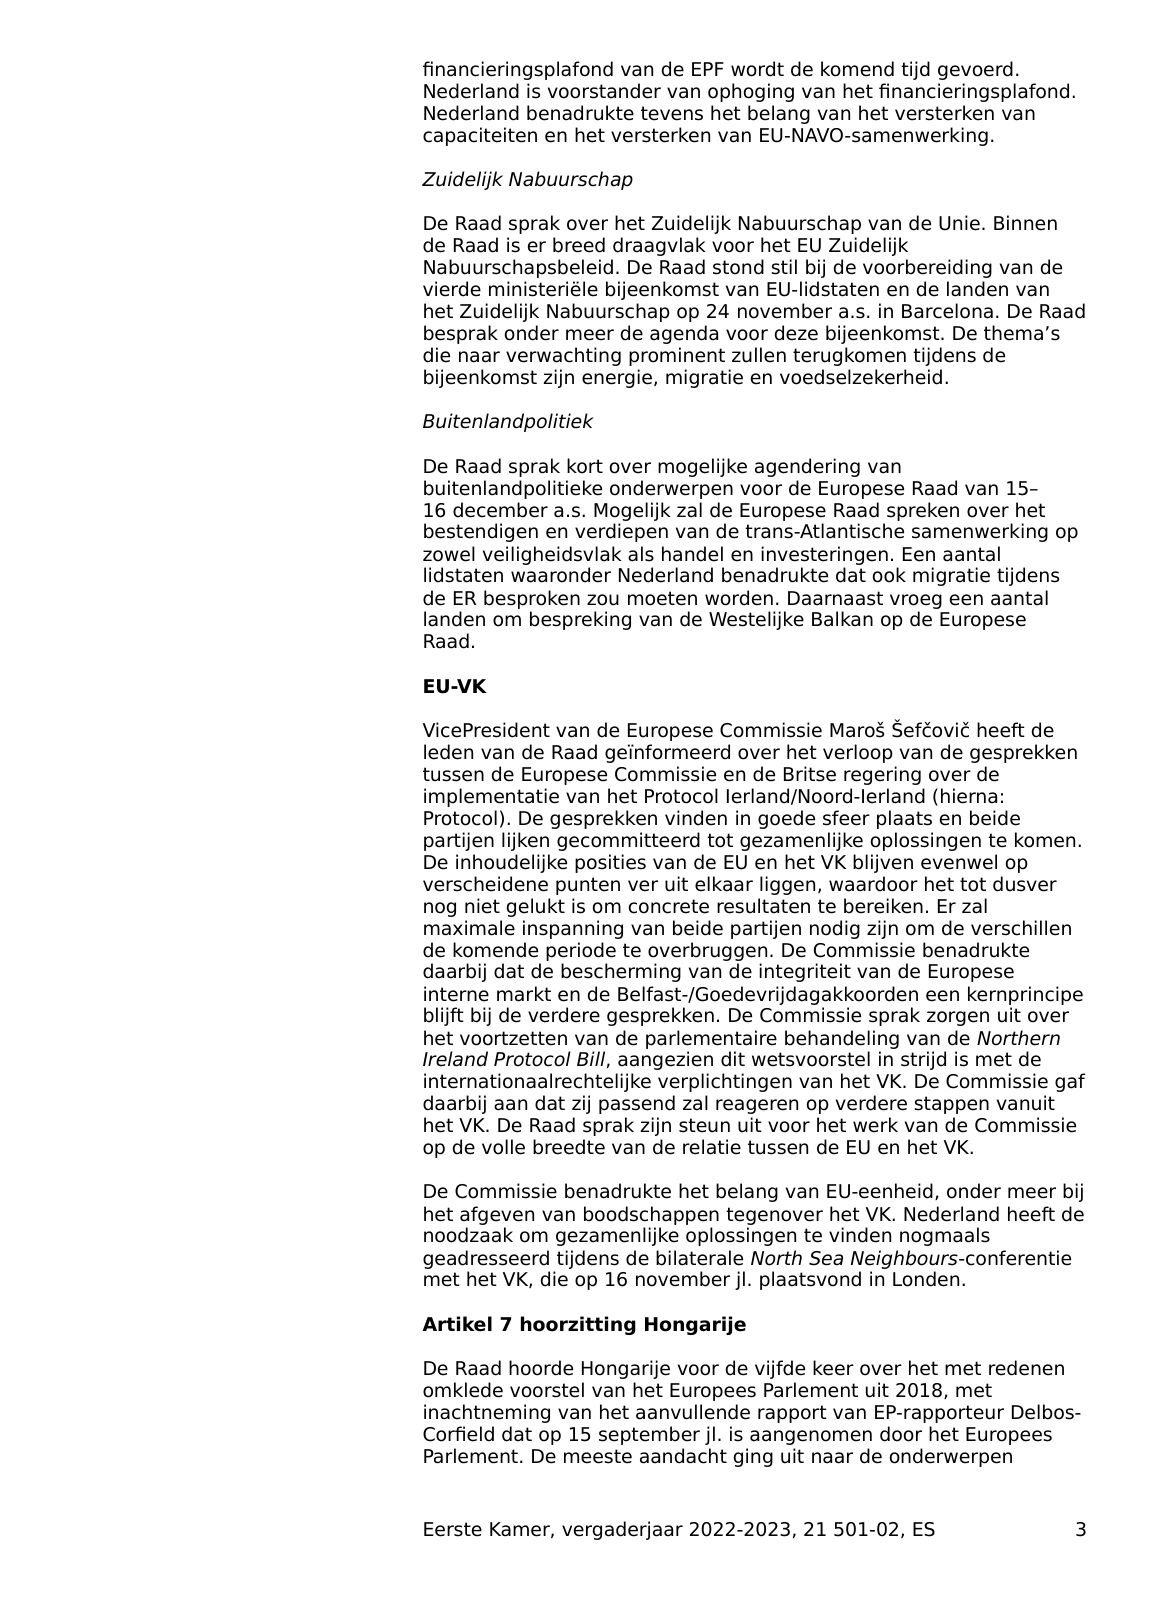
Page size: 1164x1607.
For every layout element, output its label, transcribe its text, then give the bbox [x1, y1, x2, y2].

text financieringsplafond van de EPF wordt de komend tijd gevoerd. Nederland is voorstander van ophoging van het financieringsplafond. Nederland benadrukte tevens het belang van het versterken van capaciteiten en het versterken van EU-NAVO-samenwerking. [422, 59, 1087, 147]
text De Commissie benadrukte het belang van EU-eenheid, onder meer bij het afgeven van boodschappen tegenover het VK. Nederland heeft de noodzaak om gezamenlijke oplossingen te vinden nogmaals geadresseerd tijdens de bilaterale North Sea Neighbours-conferentie met het VK, die op 16 november jl. plaatsvond in Londen. [422, 1181, 1087, 1291]
text De Raad hoorde Hongarije voor de vijfde keer over het met redenen omklede voorstel van het Europees Parlement uit 2018, met inachtneming van het aanvullende rapport van EP-rapporteur Delbos-Corfield dat op 15 september jl. is aangenomen door het Europees Parlement. De meeste aandacht ging uit naar de onderwerpen [422, 1358, 1087, 1468]
text VicePresident van de Europese Commissie Maroš Šefčovič heeft de leden van de Raad geïnformeerd over het verloop van de gesprekken tussen de Europese Commissie en de Britse regering over de implementatie van het Protocol Ierland/Noord-Ierland (hierna: Protocol). De gesprekken vinden in goede sfeer plaats en beide partijen lijken gecommitteerd tot gezamenlijke oplossingen te komen. De inhoudelijke posities van de EU en het VK blijven evenwel op verscheidene punten ver uit elkaar liggen, waardoor het tot dusver nog niet gelukt is om concrete resultaten te bereiken. Er zal maximale inspanning van beide partijen nodig zijn om de verschillen de komende periode te overbruggen. De Commissie benadrukte daarbij dat de bescherming van de integriteit van de Europese interne markt en de Belfast-/Goedevrijdagakkoorden een kernprincipe blijft bij de verdere gesprekken. De Commissie sprak zorgen uit over het voortzetten van de parlementaire behandeling van de Northern Ireland Protocol Bill, aangezien dit wetsvoorstel in strijd is met de internationaalrechtelijke verplichtingen van het VK. De Commissie gaf daarbij aan dat zij passend zal reageren op verdere stappen vanuit het VK. De Raad sprak zijn steun uit voor het werk van de Commissie op de volle breedte van de relatie tussen de EU en het VK. [422, 720, 1087, 1159]
subtitle EU-VK [422, 676, 1087, 697]
subtitle Zuidelijk Nabuurschap [422, 169, 1087, 191]
text De Raad sprak kort over mogelijke agendering van buitenlandpolitieke onderwerpen voor de Europese Raad van 15–16 december a.s. Mogelijk zal de Europese Raad spreken over het bestendigen en verdiepen van de trans-Atlantische samenwerking op zowel veiligheidsvlak als handel en investeringen. Een aantal lidstaten waaronder Nederland benadrukte dat ook migratie tijdens de ER besproken zou moeten worden. Daarnaast vroeg een aantal landen om bespreking van de Westelijke Balkan op de Europese Raad. [422, 456, 1087, 653]
text De Raad sprak over het Zuidelijk Nabuurschap van de Unie. Binnen de Raad is er breed draagvlak voor het EU Zuidelijk Nabuurschapsbeleid. De Raad stond stil bij de voorbereiding van de vierde ministeriële bijeenkomst van EU-lidstaten en de landen van het Zuidelijk Nabuurschap op 24 november a.s. in Barcelona. De Raad besprak onder meer de agenda voor deze bijeenkomst. De thema’s die naar verwachting prominent zullen terugkomen tijdens de bijeenkomst zijn energie, migratie en voedselzekerheid. [422, 213, 1087, 389]
subtitle Buitenlandpolitiek [422, 411, 1087, 433]
subtitle Artikel 7 hoorzitting Hongarije [422, 1313, 1087, 1336]
